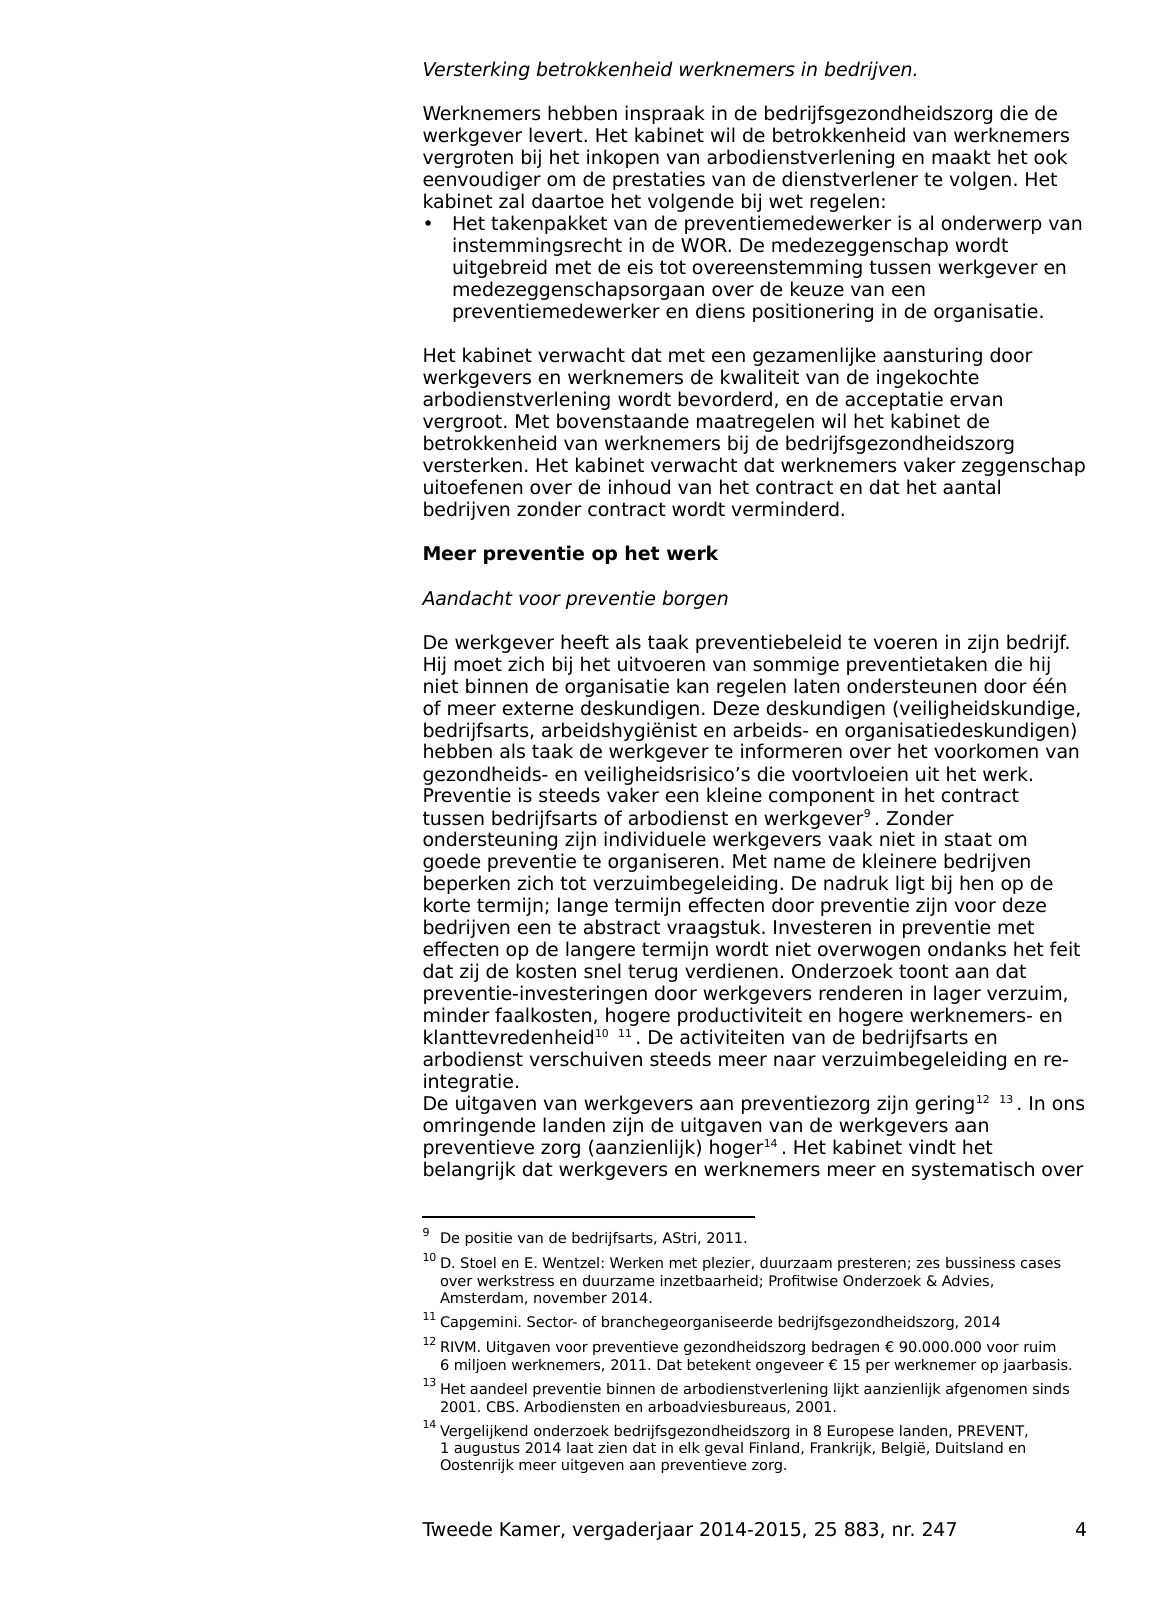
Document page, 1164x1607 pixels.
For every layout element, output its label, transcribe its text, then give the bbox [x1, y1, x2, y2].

text Werknemers hebben inspraak in de bedrijfsgezondheidszorg die de werkgever levert. Het kabinet wil de betrokkenheid van werknemers vergroten bij het inkopen van arbodienstverlening en maakt het ook eenvoudiger om de prestaties van de dienstverlener te volgen. Het kabinet zal daartoe het volgende bij wet regelen: [422, 103, 1087, 213]
text De uitgaven van werkgevers aan preventiezorg zijn gering . In ons omringende landen zijn de uitgaven van de werkgevers aan preventieve zorg (aanzienlijk) hoger. Het kabinet vindt het belangrijk dat werkgevers en werknemers meer en systematisch over [422, 1093, 1087, 1181]
text D. Stoel en E. Wentzel: Werken met plezier, duurzaam presteren; zes bussiness cases over werkstress en duurzame inzetbaarheid; Profitwise Onderzoek & Advies, Amsterdam, november 2014. [422, 1251, 1087, 1307]
subtitle Aandacht voor preventie borgen [422, 587, 1087, 609]
subtitle Versterking betrokkenheid werknemers in bedrijven. [422, 59, 1087, 81]
text Vergelijkend onderzoek bedrijfsgezondheidszorg in 8 Europese landen, PREVENT, 1 augustus 2014 laat zien dat in elk geval Finland, Frankrijk, België, Duitsland en Oostenrijk meer uitgeven aan preventieve zorg. [422, 1418, 1087, 1474]
text RIVM. Uitgaven voor preventieve gezondheidszorg bedragen € 90.000.000 voor ruim 6 miljoen werknemers, 2011. Dat betekent ongeveer € 15 per werknemer op jaarbasis. [422, 1335, 1087, 1374]
text • Het takenpakket van de preventiemedewerker is al onderwerp van instemmingsrecht in de WOR. De medezeggenschap wordt uitgebreid met de eis tot overeenstemming tussen werkgever en medezeggenschapsorgaan over de keuze van een preventiemedewerker en diens positionering in de organisatie. [422, 213, 1087, 323]
subtitle Meer preventie op het werk [422, 543, 1087, 565]
text Het aandeel preventie binnen de arbodienstverlening lijkt aanzienlijk afgenomen sinds 2001. CBS. Arbodiensten en arboadviesbureaus, 2001. [422, 1377, 1087, 1416]
text De werkgever heeft als taak preventiebeleid te voeren in zijn bedrijf. Hij moet zich bij het uitvoeren van sommige preventietaken die hij niet binnen de organisatie kan regelen laten ondersteunen door één of meer externe deskundigen. Deze deskundigen (veiligheidskundige, bedrijfsarts, arbeidshygiënist en arbeids- en organisatiedeskundigen) hebben als taak de werkgever te informeren over het voorkomen van gezondheids- en veiligheidsrisico’s die voortvloeien uit het werk. Preventie is steeds vaker een kleine component in het contract tussen bedrijfsarts of arbodienst en werkgever. Zonder ondersteuning zijn individuele werkgevers vaak niet in staat om goede preventie te organiseren. Met name de kleinere bedrijven beperken zich tot verzuimbegeleiding. De nadruk ligt bij hen op de korte termijn; lange termijn effecten door preventie zijn voor deze bedrijven een te abstract vraagstuk. Investeren in preventie met effecten op de langere termijn wordt niet overwogen ondanks het feit dat zij de kosten snel terug verdienen. Onderzoek toont aan dat preventie-investeringen door werkgevers renderen in lager verzuim, minder faalkosten, hogere productiviteit en hogere werknemers- en klanttevredenheid . De activiteiten van de bedrijfsarts en arbodienst verschuiven steeds meer naar verzuimbegeleiding en re-integratie. [422, 632, 1087, 1093]
text Het kabinet verwacht dat met een gezamenlijke aansturing door werkgevers en werknemers de kwaliteit van de ingekochte arbodienstverlening wordt bevorderd, en de acceptatie ervan vergroot. Met bovenstaande maatregelen wil het kabinet de betrokkenheid van werknemers bij de bedrijfsgezondheidszorg versterken. Het kabinet verwacht dat werknemers vaker zeggenschap uitoefenen over de inhoud van het contract en dat het aantal bedrijven zonder contract wordt verminderd. [422, 345, 1087, 521]
text Capgemini. Sector- of branchegeorganiseerde bedrijfsgezondheidszorg, 2014 [422, 1310, 1087, 1332]
text De positie van de bedrijfsarts, AStri, 2011. [422, 1226, 1087, 1248]
